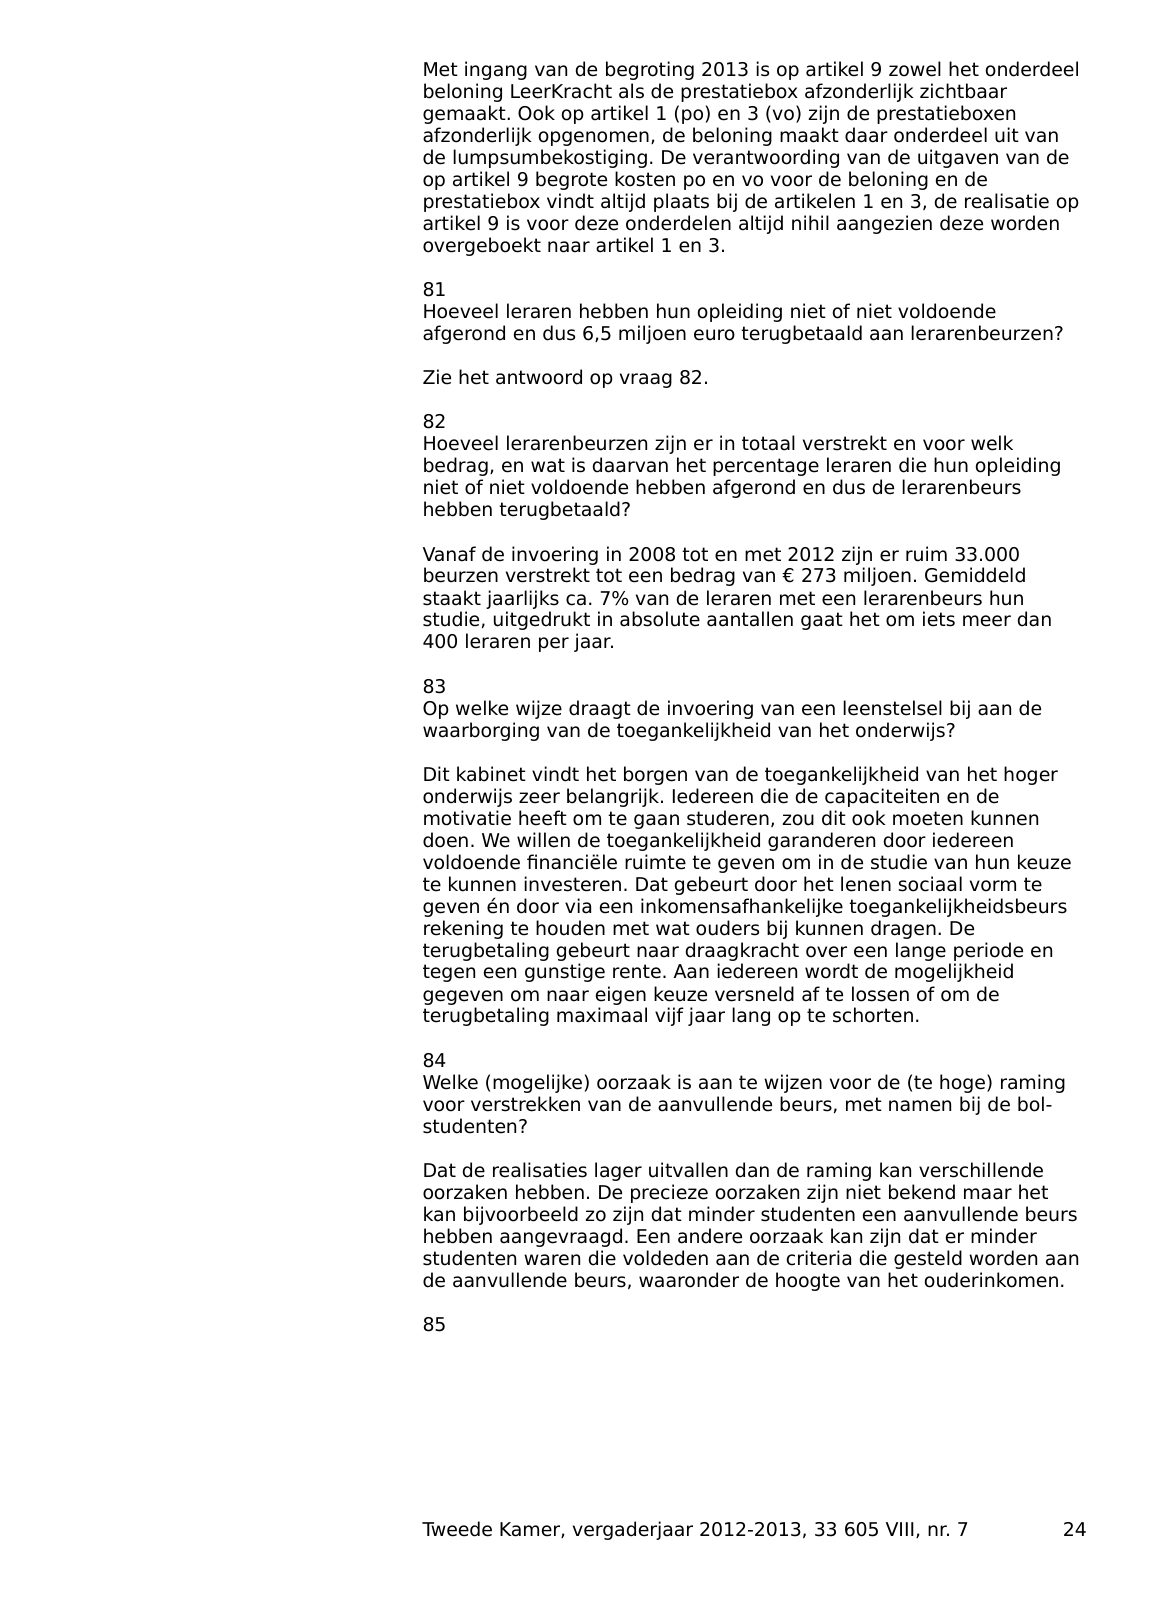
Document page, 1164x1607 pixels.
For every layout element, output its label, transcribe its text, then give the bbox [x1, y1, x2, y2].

text Dit kabinet vindt het borgen van de toegankelijkheid van het hoger onderwijs zeer belangrijk. Iedereen die de capaciteiten en de motivatie heeft om te gaan studeren, zou dit ook moeten kunnen doen. We willen de toegankelijkheid garanderen door iedereen voldoende financiële ruimte te geven om in de studie van hun keuze te kunnen investeren. Dat gebeurt door het lenen sociaal vorm te geven én door via een inkomensafhankelijke toegankelijkheidsbeurs rekening te houden met wat ouders bij kunnen dragen. De terugbetaling gebeurt naar draagkracht over een lange periode en tegen een gunstige rente. Aan iedereen wordt de mogelijkheid gegeven om naar eigen keuze versneld af te lossen of om de terugbetaling maximaal vijf jaar lang op te schorten. [422, 764, 1087, 1027]
text 82 [422, 411, 1087, 433]
text 84 [422, 1049, 1087, 1072]
text 85 [422, 1314, 1087, 1336]
text Zie het antwoord op vraag 82. [422, 367, 1087, 389]
text Dat de realisaties lager uitvallen dan de raming kan verschillende oorzaken hebben. De precieze oorzaken zijn niet bekend maar het kan bijvoorbeeld zo zijn dat minder studenten een aanvullende beurs hebben aangevraagd. Een andere oorzaak kan zijn dat er minder studenten waren die voldeden aan de criteria die gesteld worden aan de aanvullende beurs, waaronder de hoogte van het ouderinkomen. [422, 1160, 1087, 1292]
text Met ingang van de begroting 2013 is op artikel 9 zowel het onderdeel beloning LeerKracht als de prestatiebox afzonderlijk zichtbaar gemaakt. Ook op artikel 1 (po) en 3 (vo) zijn de prestatieboxen afzonderlijk opgenomen, de beloning maakt daar onderdeel uit van de lumpsumbekostiging. De verantwoording van de uitgaven van de op artikel 9 begrote kosten po en vo voor de beloning en de prestatiebox vindt altijd plaats bij de artikelen 1 en 3, de realisatie op artikel 9 is voor deze onderdelen altijd nihil aangezien deze worden overgeboekt naar artikel 1 en 3. [422, 59, 1087, 257]
text Hoeveel lerarenbeurzen zijn er in totaal verstrekt en voor welk bedrag, en wat is daarvan het percentage leraren die hun opleiding niet of niet voldoende hebben afgerond en dus de lerarenbeurs hebben terugbetaald? [422, 433, 1087, 521]
text 83 [422, 676, 1087, 697]
text Hoeveel leraren hebben hun opleiding niet of niet voldoende afgerond en dus 6,5 miljoen euro terugbetaald aan lerarenbeurzen? [422, 301, 1087, 345]
text Vanaf de invoering in 2008 tot en met 2012 zijn er ruim 33.000 beurzen verstrekt tot een bedrag van € 273 miljoen. Gemiddeld staakt jaarlijks ca. 7% van de leraren met een lerarenbeurs hun studie, uitgedrukt in absolute aantallen gaat het om iets meer dan 400 leraren per jaar. [422, 543, 1087, 653]
text 81 [422, 279, 1087, 301]
text Welke (mogelijke) oorzaak is aan te wijzen voor de (te hoge) raming voor verstrekken van de aanvullende beurs, met namen bij de bol-studenten? [422, 1072, 1087, 1137]
text Op welke wijze draagt de invoering van een leenstelsel bij aan de waarborging van de toegankelijkheid van het onderwijs? [422, 697, 1087, 741]
